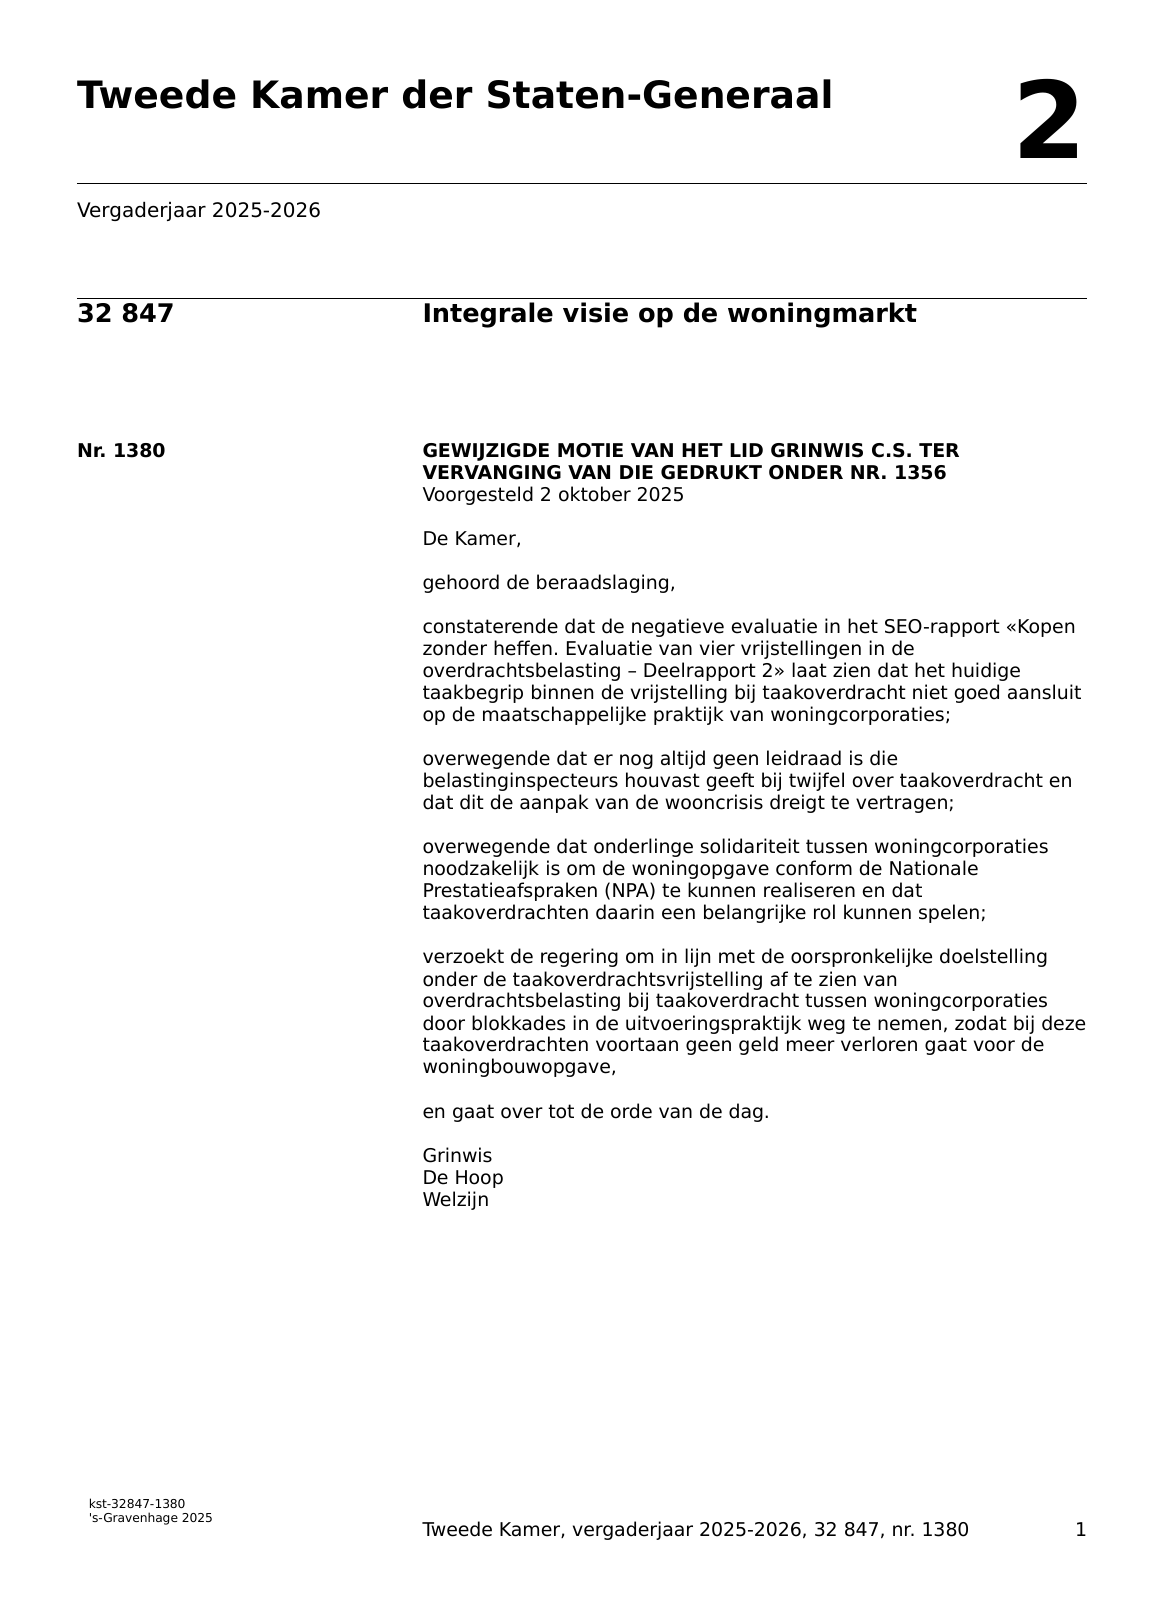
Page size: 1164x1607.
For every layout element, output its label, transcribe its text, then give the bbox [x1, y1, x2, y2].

text 's-Gravenhage 2025 [88, 1511, 323, 1525]
subtitle Nr. 1380 GEWIJZIGDE MOTIE VAN HET LID GRINWIS C.S. TER VERVANGING VAN DIE GEDRUKT ONDER NR. 1356 [77, 440, 1087, 484]
text gehoord de beraadslaging, [422, 572, 1087, 594]
subtitle 32 847 Integrale visie op de woningmarkt [77, 299, 1087, 329]
text Grinwis [422, 1145, 1087, 1167]
table_header 2 [886, 59, 1087, 183]
text kst-32847-1380 [88, 1497, 323, 1511]
text verzoekt de regering om in lijn met de oorspronkelijke doelstelling onder de taakoverdrachtsvrijstelling af te zien van overdrachtsbelasting bij taakoverdracht tussen woningcorporaties door blokkades in de uitvoeringspraktijk weg te nemen, zodat bij deze taakoverdrachten voortaan geen geld meer verloren gaat voor de woningbouwopgave, [422, 946, 1087, 1078]
table_header Tweede Kamer der Staten-Generaal [77, 59, 886, 183]
text De Kamer, [422, 528, 1087, 550]
text overwegende dat er nog altijd geen leidraad is die belastinginspecteurs houvast geeft bij twijfel over taakoverdracht en dat dit de aanpak van de wooncrisis dreigt te vertragen; [422, 748, 1087, 814]
text en gaat over tot de orde van de dag. [422, 1101, 1087, 1122]
text constaterende dat de negatieve evaluatie in het SEO-rapport «Kopen zonder heffen. Evaluatie van vier vrijstellingen in de overdrachtsbelasting – Deelrapport 2» laat zien dat het huidige taakbegrip binnen de vrijstelling bij taakoverdracht niet goed aansluit op de maatschappelijke praktijk van woningcorporaties; [422, 616, 1087, 726]
text Welzijn [422, 1189, 1087, 1211]
text Voorgesteld 2 oktober 2025 [422, 484, 1087, 506]
text overwegende dat onderlinge solidariteit tussen woningcorporaties noodzakelijk is om de woningopgave conform de Nationale Prestatieafspraken (NPA) te kunnen realiseren en dat taakoverdrachten daarin een belangrijke rol kunnen spelen; [422, 836, 1087, 924]
table_cell Vergaderjaar 2025-2026 [77, 184, 1087, 298]
text De Hoop [422, 1167, 1087, 1189]
